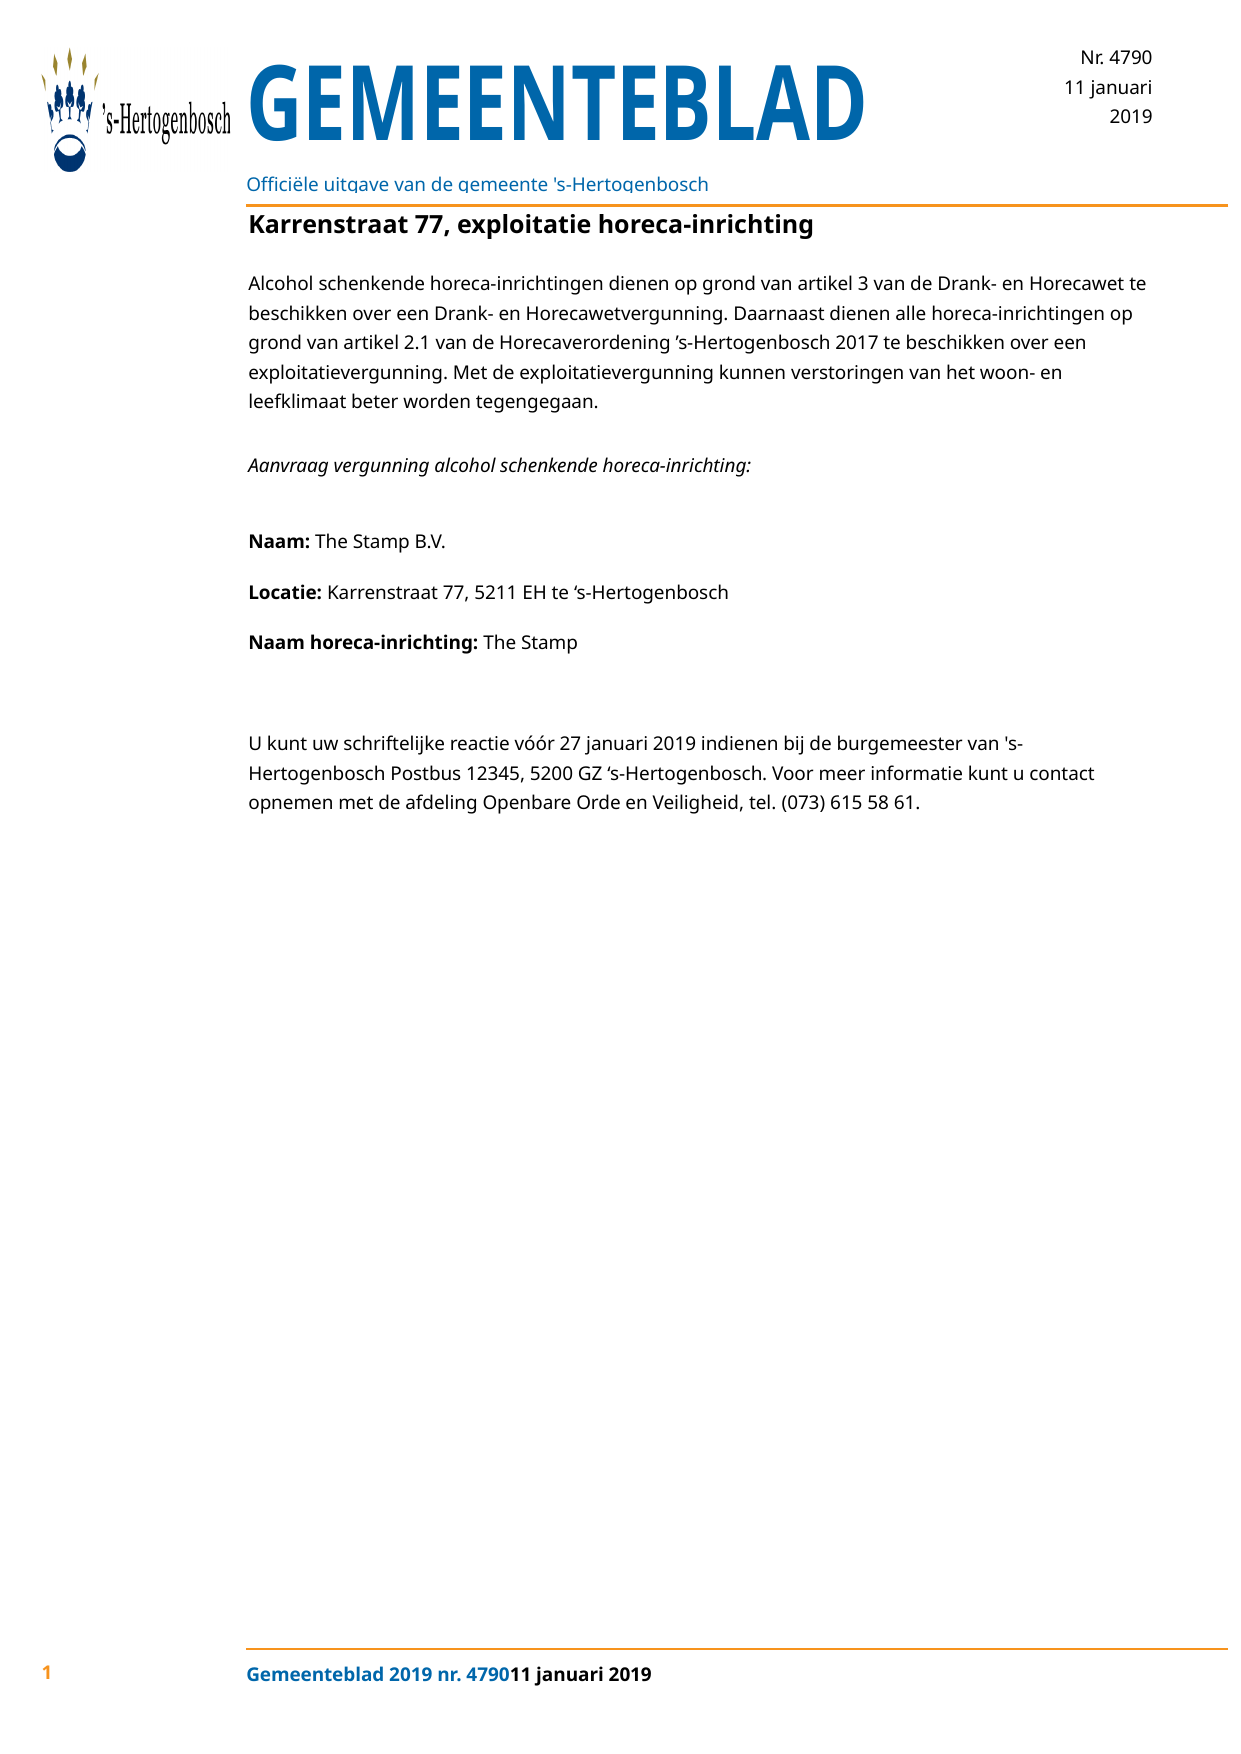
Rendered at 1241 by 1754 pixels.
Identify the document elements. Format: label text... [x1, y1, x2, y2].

text Locatie: Karrenstraat 77, 5211 EH te ‘s-Hertogenbosch [248, 579, 1152, 605]
text Aanvraag vergunning alcohol schenkende horeca-inrichting: [248, 453, 1152, 478]
text Naam horeca-inrichting: The Stamp [248, 629, 1152, 655]
picture [41, 47, 231, 172]
text Karrenstraat 77, exploitatie horeca-inrichting [248, 207, 1152, 241]
text U kunt uw schriftelijke reactie vóór 27 januari 2019 indienen bij de burgemeester van 's-Hertogenbosch Postbus 12345, 5200 GZ ‘s-Hertogenbosch. Voor meer informatie kunt u contact opnemen met de afdeling Openbare Orde en Veiligheid, tel. (073) 615 58 61. [248, 730, 1152, 815]
text Naam: The Stamp B.V. [248, 529, 1152, 554]
text Alcohol schenkende horeca-inrichtingen dienen op grond van artikel 3 van de Drank- en Horecawet te beschikken over een Drank- en Horecawetvergunning. Daarnaast dienen alle horeca-inrichtingen op grond van artikel 2.1 van de Horecaverordening ’s-Hertogenbosch 2017 te beschikken over een exploitatievergunning. Met de exploitatievergunning kunnen verstoringen van het woon- en leefklimaat beter worden tegengegaan. [248, 270, 1152, 414]
